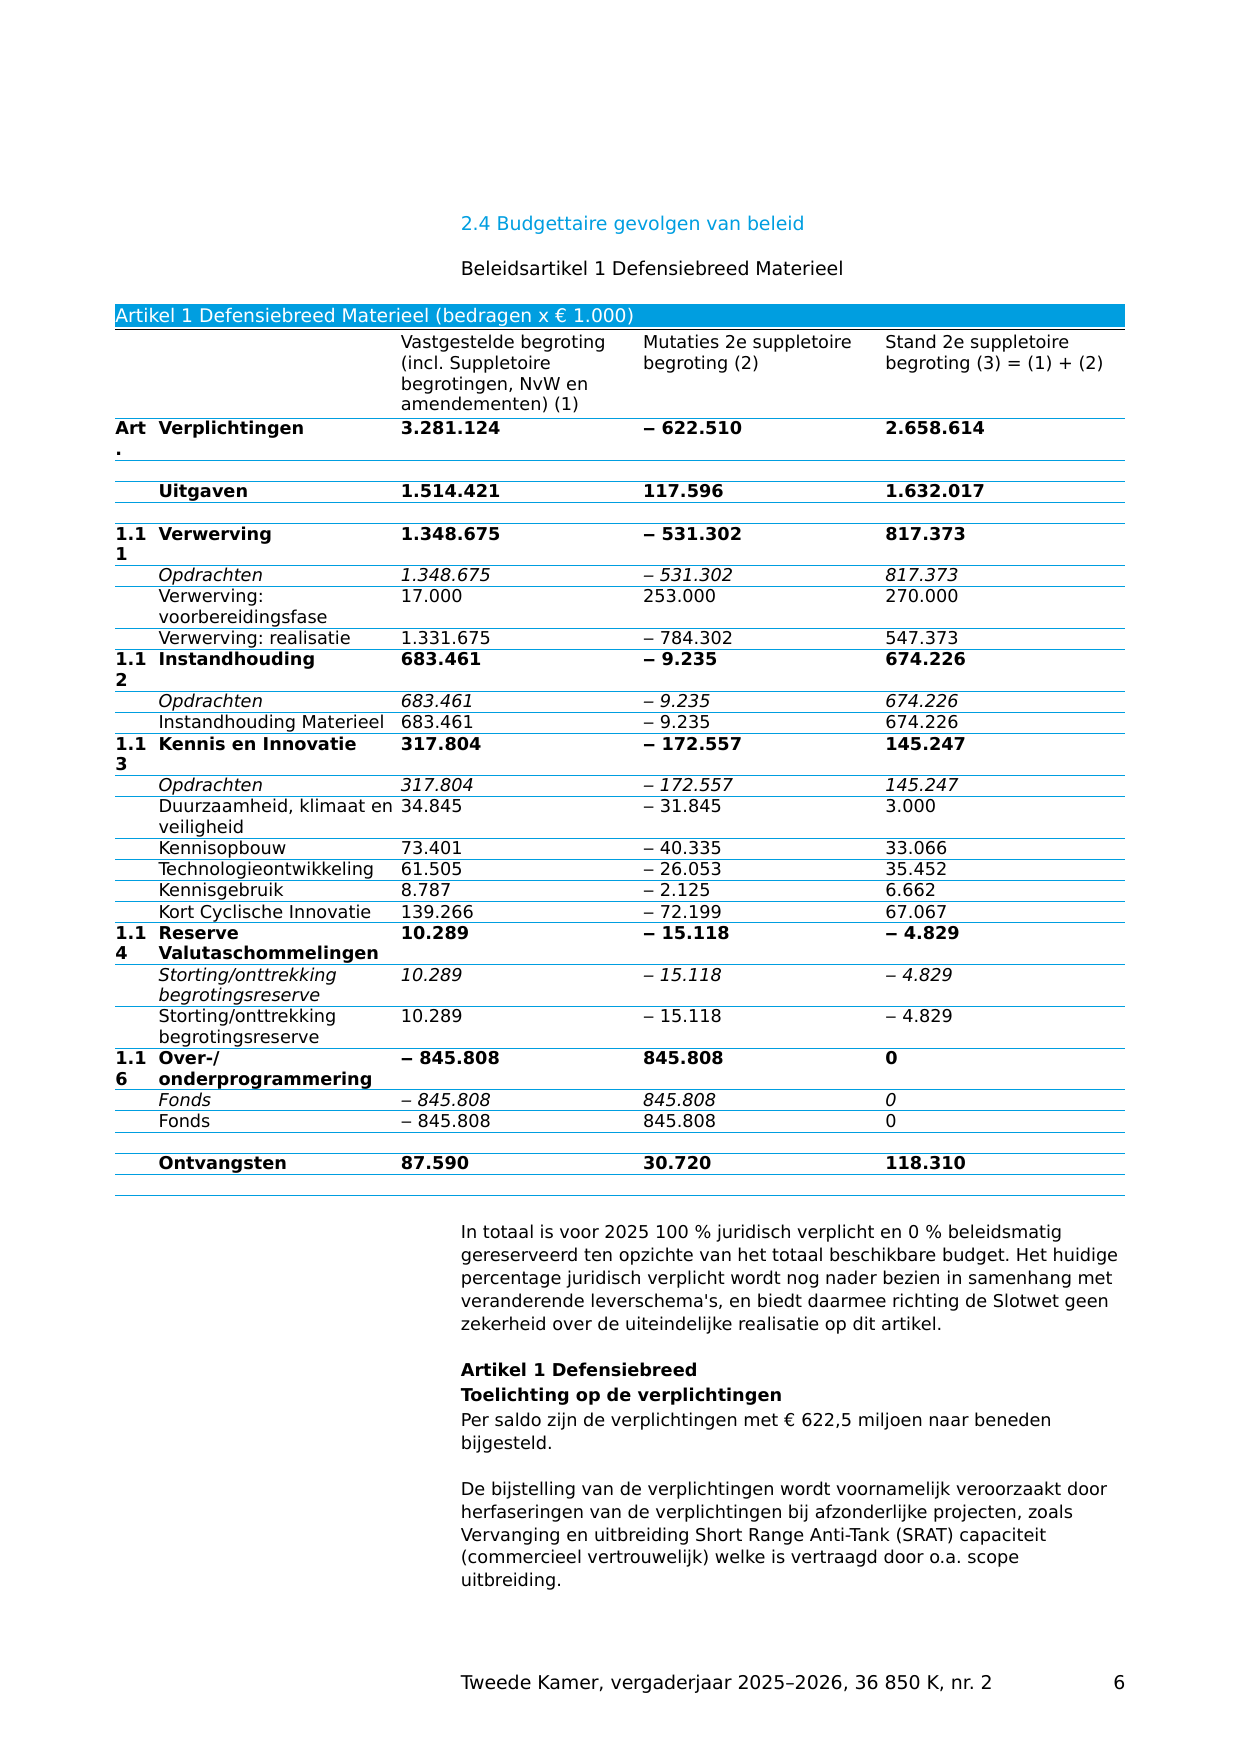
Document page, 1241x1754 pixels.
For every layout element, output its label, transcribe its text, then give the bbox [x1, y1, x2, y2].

table_cell 2.658.614 [882, 419, 1125, 459]
table_cell 35.452 [882, 860, 1125, 880]
table_cell [155, 1175, 398, 1195]
table_cell 30.720 [640, 1154, 882, 1174]
table_cell [882, 1175, 1125, 1195]
table_cell 845.808 [640, 1090, 882, 1110]
table_cell Opdrachten [155, 566, 398, 586]
table_cell Technologieontwikkeling [155, 860, 398, 880]
table_cell [115, 1133, 155, 1153]
table_cell [155, 503, 398, 523]
table_cell ‒ 4.829 [882, 965, 1125, 1006]
table_cell ‒ 40.335 [640, 839, 882, 859]
table_cell Kort Cyclische Innovatie [155, 902, 398, 922]
table_cell [115, 839, 155, 859]
table_cell 845.808 [640, 1049, 882, 1089]
table_cell ‒ 15.118 [640, 965, 882, 1006]
table_cell 1.11 [115, 524, 155, 565]
table_cell ‒ 9.235 [640, 650, 882, 691]
text Per saldo zijn de verplichtingen met € 622,5 miljoen naar beneden bijgesteld. [461, 1408, 1125, 1454]
table_cell Kennisopbouw [155, 839, 398, 859]
table_cell Verwerving: voorbereidingsfase [155, 587, 398, 628]
table_cell [115, 1090, 155, 1110]
table_cell [115, 503, 155, 523]
table_cell [115, 902, 155, 922]
table_cell Verplichtingen [155, 419, 398, 459]
table_cell [882, 1133, 1125, 1153]
table_cell [115, 692, 155, 712]
table_cell ‒ 2.125 [640, 881, 882, 901]
table_cell 317.804 [398, 734, 640, 775]
table_cell 1.632.017 [882, 482, 1125, 502]
table_cell ‒ 845.808 [398, 1111, 640, 1132]
table_cell ‒ 9.235 [640, 713, 882, 733]
table_cell [155, 1133, 398, 1153]
table_cell 17.000 [398, 587, 640, 628]
table_cell Instandhouding Materieel [155, 713, 398, 733]
table_cell Fonds [155, 1090, 398, 1110]
table_cell [398, 503, 640, 523]
table_cell 3.000 [882, 797, 1125, 838]
table_cell [115, 797, 155, 838]
table_cell ‒ 4.829 [882, 1007, 1125, 1047]
table_cell 1.14 [115, 923, 155, 964]
table_cell Verwerving: realisatie [155, 629, 398, 649]
table_cell 1.13 [115, 734, 155, 775]
table_cell 683.461 [398, 650, 640, 691]
table_cell 845.808 [640, 1111, 882, 1132]
table_cell [115, 713, 155, 733]
table_cell 270.000 [882, 587, 1125, 628]
table_cell 674.226 [882, 650, 1125, 691]
table_cell [115, 1154, 155, 1174]
table_cell [398, 1133, 640, 1153]
table_cell [115, 860, 155, 880]
table_cell [115, 566, 155, 586]
table_cell 8.787 [398, 881, 640, 901]
table_cell [115, 1175, 155, 1195]
table_cell 0 [882, 1090, 1125, 1110]
table_cell [155, 330, 398, 418]
table_cell 253.000 [640, 587, 882, 628]
table_cell ‒ 784.302 [640, 629, 882, 649]
table_cell ‒ 72.199 [640, 902, 882, 922]
table_cell 1.514.421 [398, 482, 640, 502]
table_cell ‒ 15.118 [640, 923, 882, 964]
table_cell [115, 776, 155, 796]
table_cell Over-/ onderprogrammering [155, 1049, 398, 1089]
table_cell Kennisgebruik [155, 881, 398, 901]
table_cell Storting/onttrekking begrotingsreserve [155, 1007, 398, 1047]
table_cell 6.662 [882, 881, 1125, 901]
table_cell [115, 1111, 155, 1132]
table_cell 683.461 [398, 692, 640, 712]
table_cell 674.226 [882, 692, 1125, 712]
table_cell Opdrachten [155, 776, 398, 796]
table_cell ‒ 622.510 [640, 419, 882, 459]
table_cell Fonds [155, 1111, 398, 1132]
table_cell ‒ 531.302 [640, 524, 882, 565]
table_cell [398, 1175, 640, 1195]
table_cell 1.331.675 [398, 629, 640, 649]
table_cell [882, 503, 1125, 523]
text Toelichting op de verplichtingen [461, 1383, 1125, 1406]
title Beleidsartikel 1 Defensiebreed Materieel [461, 258, 1125, 280]
text In totaal is voor 2025 100 % juridisch verplicht en 0 % beleidsmatig gereserveerd ten opzichte van het totaal beschikbare budget. Het huidige percentage juridisch verplicht wordt nog nader bezien in samenhang met veranderende leverschema's, en biedt daarmee richting de Slotwet geen zekerheid over de uiteindelijke realisatie op dit artikel. [461, 1221, 1125, 1335]
table_cell Uitgaven [155, 482, 398, 502]
table_cell Mutaties 2e suppletoire begroting (2) [640, 330, 882, 418]
table_cell [398, 461, 640, 481]
text De bijstelling van de verplichtingen wordt voornamelijk veroorzaakt door herfaseringen van de verplichtingen bij afzonderlijke projecten, zoals Vervanging en uitbreiding Short Range Anti-Tank (SRAT) capaciteit (commercieel vertrouwelijk) welke is vertraagd door o.a. scope uitbreiding. [461, 1477, 1125, 1591]
table_cell [115, 330, 155, 418]
table_cell [640, 1133, 882, 1153]
table_cell 1.12 [115, 650, 155, 691]
table_cell ‒ 26.053 [640, 860, 882, 880]
table_cell Ontvangsten [155, 1154, 398, 1174]
table_cell Stand 2e suppletoire begroting (3) = (1) + (2) [882, 330, 1125, 418]
table_cell Instandhouding [155, 650, 398, 691]
table_cell 683.461 [398, 713, 640, 733]
table_cell ‒ 172.557 [640, 734, 882, 775]
table_cell ‒ 845.808 [398, 1090, 640, 1110]
table_cell [882, 461, 1125, 481]
table_cell 118.310 [882, 1154, 1125, 1174]
table_cell ‒ 15.118 [640, 1007, 882, 1047]
table_cell [115, 587, 155, 628]
table_cell Art. [115, 419, 155, 459]
table_cell ‒ 31.845 [640, 797, 882, 838]
table_cell 1.348.675 [398, 524, 640, 565]
table_cell ‒ 172.557 [640, 776, 882, 796]
table_cell [640, 461, 882, 481]
table_cell Storting/onttrekking begrotingsreserve [155, 965, 398, 1006]
table_cell [115, 461, 155, 481]
table_cell 0 [882, 1049, 1125, 1089]
table_cell ‒ 531.302 [640, 566, 882, 586]
table_cell 10.289 [398, 923, 640, 964]
table_cell 73.401 [398, 839, 640, 859]
table_cell Kennis en Innovatie [155, 734, 398, 775]
table_cell ‒ 9.235 [640, 692, 882, 712]
table_cell 3.281.124 [398, 419, 640, 459]
table_cell [115, 965, 155, 1006]
table_cell [640, 503, 882, 523]
text Artikel 1 Defensiebreed [461, 1358, 1125, 1381]
table_cell Duurzaamheid, klimaat en veiligheid [155, 797, 398, 838]
table_cell 87.590 [398, 1154, 640, 1174]
table_cell 1.16 [115, 1049, 155, 1089]
table_cell 317.804 [398, 776, 640, 796]
table_cell [640, 1175, 882, 1195]
table_cell ‒ 845.808 [398, 1049, 640, 1089]
table_cell 117.596 [640, 482, 882, 502]
table_cell ‒ 4.829 [882, 923, 1125, 964]
table_cell 817.373 [882, 524, 1125, 565]
table_cell [115, 482, 155, 502]
table_cell 61.505 [398, 860, 640, 880]
table_cell 145.247 [882, 776, 1125, 796]
table_cell Opdrachten [155, 692, 398, 712]
table_cell 0 [882, 1111, 1125, 1132]
table_cell [115, 881, 155, 901]
table_cell [155, 461, 398, 481]
table_cell [115, 629, 155, 649]
table_cell 817.373 [882, 566, 1125, 586]
title 2.4 Budgettaire gevolgen van beleid [461, 213, 1125, 235]
table_cell 139.266 [398, 902, 640, 922]
table_cell 674.226 [882, 713, 1125, 733]
table_cell 34.845 [398, 797, 640, 838]
table_cell 1.348.675 [398, 566, 640, 586]
table_cell 145.247 [882, 734, 1125, 775]
table_cell Vastgestelde begroting (incl. Suppletoire begrotingen, NvW en amendementen) (1) [398, 330, 640, 418]
table_cell Reserve Valutaschommelingen [155, 923, 398, 964]
table_cell [115, 1007, 155, 1047]
table_cell 10.289 [398, 965, 640, 1006]
table_cell 547.373 [882, 629, 1125, 649]
table_cell Verwerving [155, 524, 398, 565]
table_cell 33.066 [882, 839, 1125, 859]
table_cell 10.289 [398, 1007, 640, 1047]
table_cell 67.067 [882, 902, 1125, 922]
